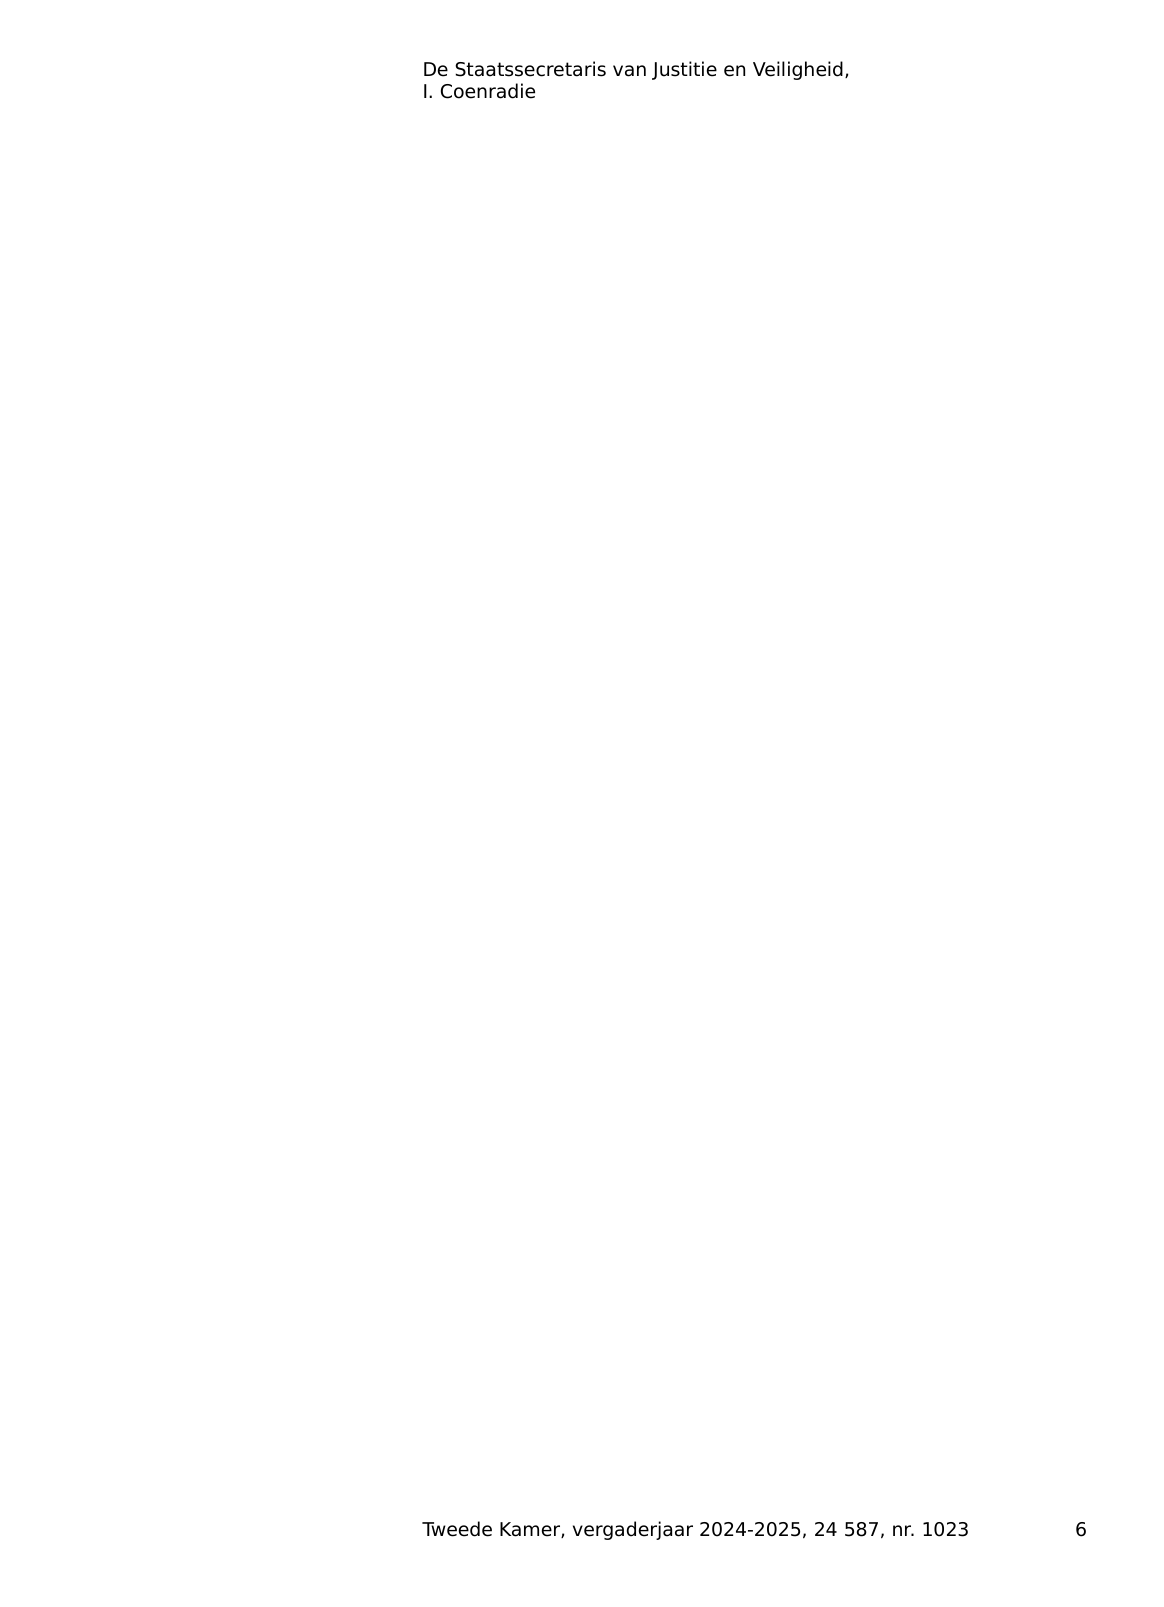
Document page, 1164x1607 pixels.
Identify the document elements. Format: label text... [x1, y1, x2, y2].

text De Staatssecretaris van Justitie en Veiligheid, I. Coenradie [422, 59, 1087, 103]
